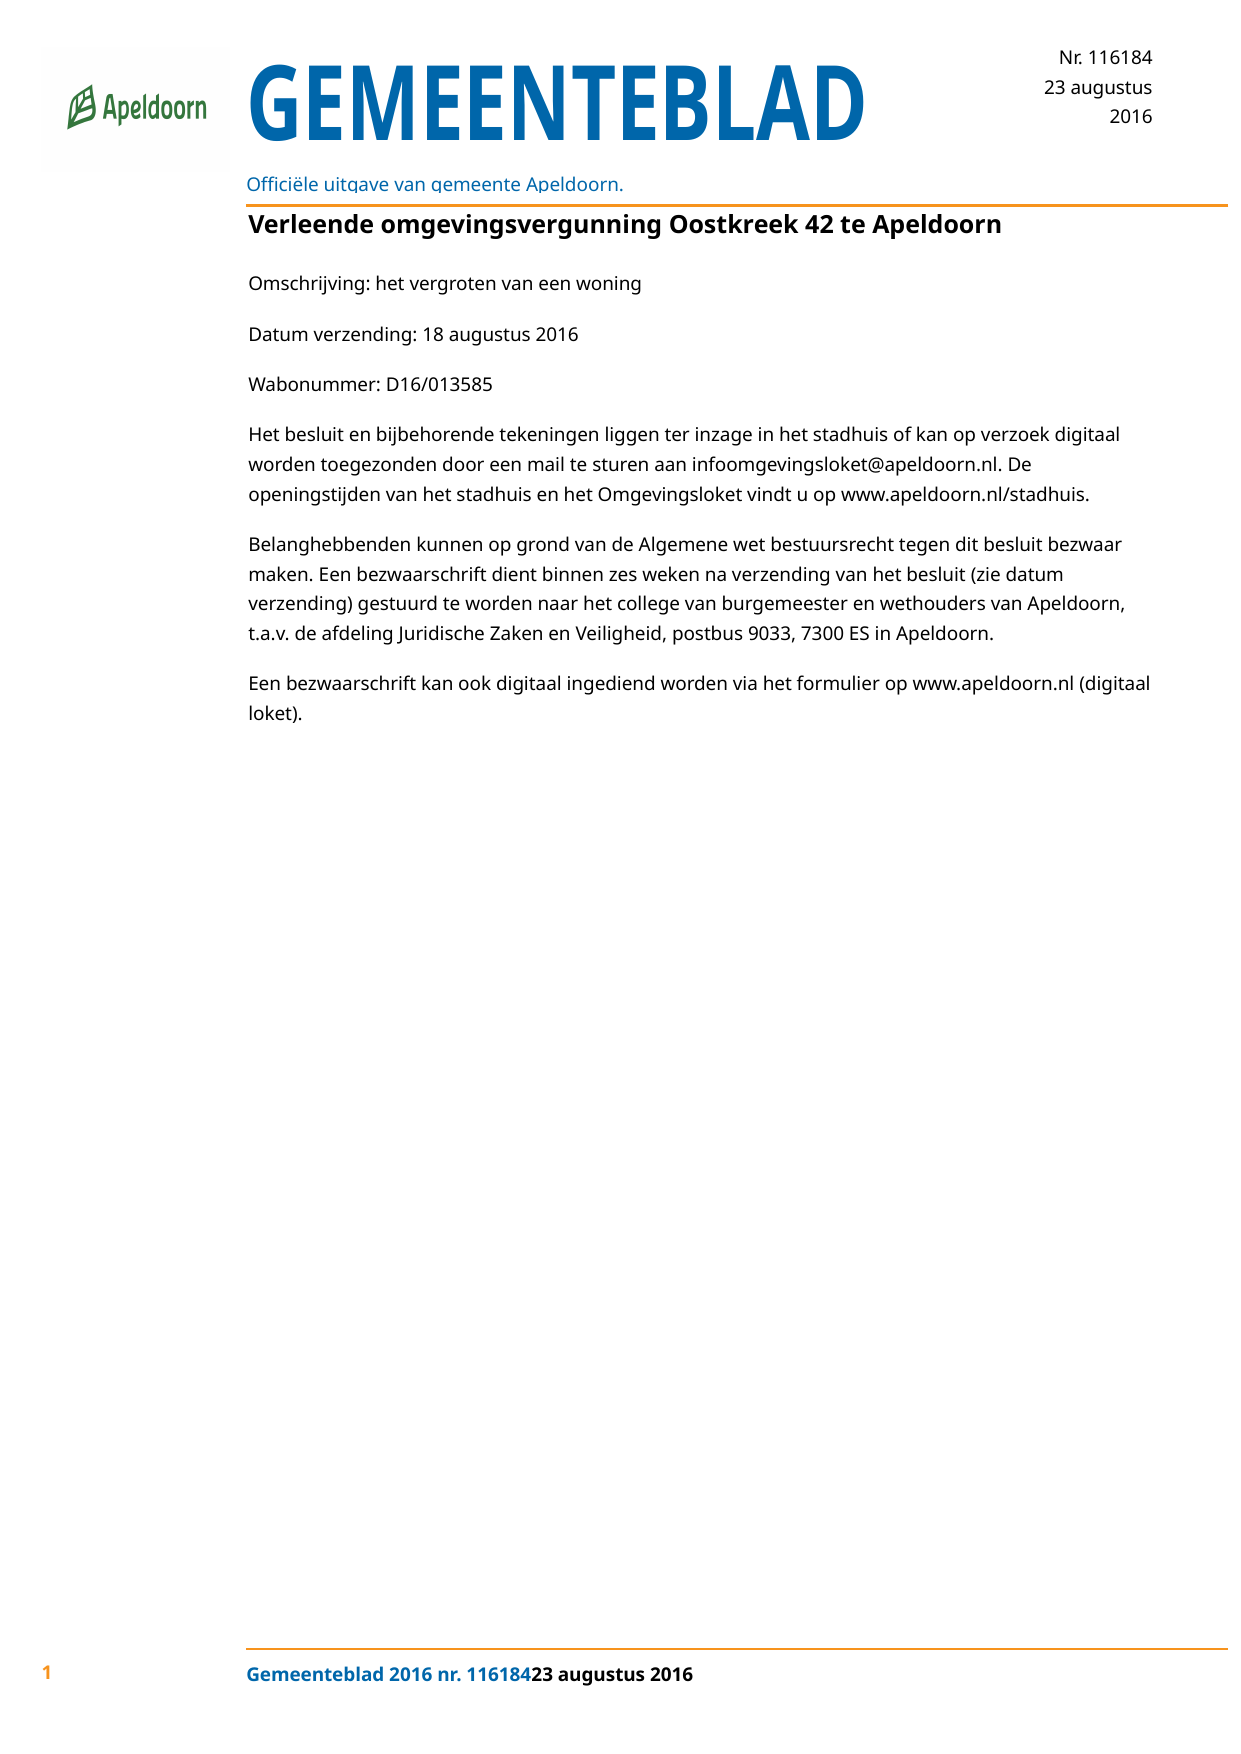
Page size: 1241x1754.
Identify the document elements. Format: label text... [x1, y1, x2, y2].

text Datum verzending: 18 augustus 2016 [248, 321, 1152, 346]
text Wabonummer: D16/013585 [248, 371, 1152, 397]
text Omschrijving: het vergroten van een woning [248, 270, 1152, 296]
text Een bezwaarschrift kan ook digitaal ingediend worden via het formulier op www.apeldoorn.nl (digitaal loket). [248, 670, 1152, 726]
text Belanghebbenden kunnen op grond van de Algemene wet bestuursrecht tegen dit besluit bezwaar maken. Een bezwaarschrift dient binnen zes weken na verzending van het besluit (zie datum verzending) gestuurd te worden naar het college van burgemeester en wethouders van Apeldoorn, t.a.v. de afdeling Juridische Zaken en Veiligheid, postbus 9033, 7300 ES in Apeldoorn. [248, 531, 1152, 646]
text Verleende omgevingsvergunning Oostkreek 42 te Apeldoorn [248, 207, 1152, 241]
text Het besluit en bijbehorende tekeningen liggen ter inzage in het stadhuis of kan op verzoek digitaal worden toegezonden door een mail te sturen aan infoomgevingsloket@apeldoorn.nl. De openingstijden van het stadhuis en het Omgevingsloket vindt u op www.apeldoorn.nl/stadhuis. [248, 422, 1152, 506]
picture [41, 47, 231, 172]
